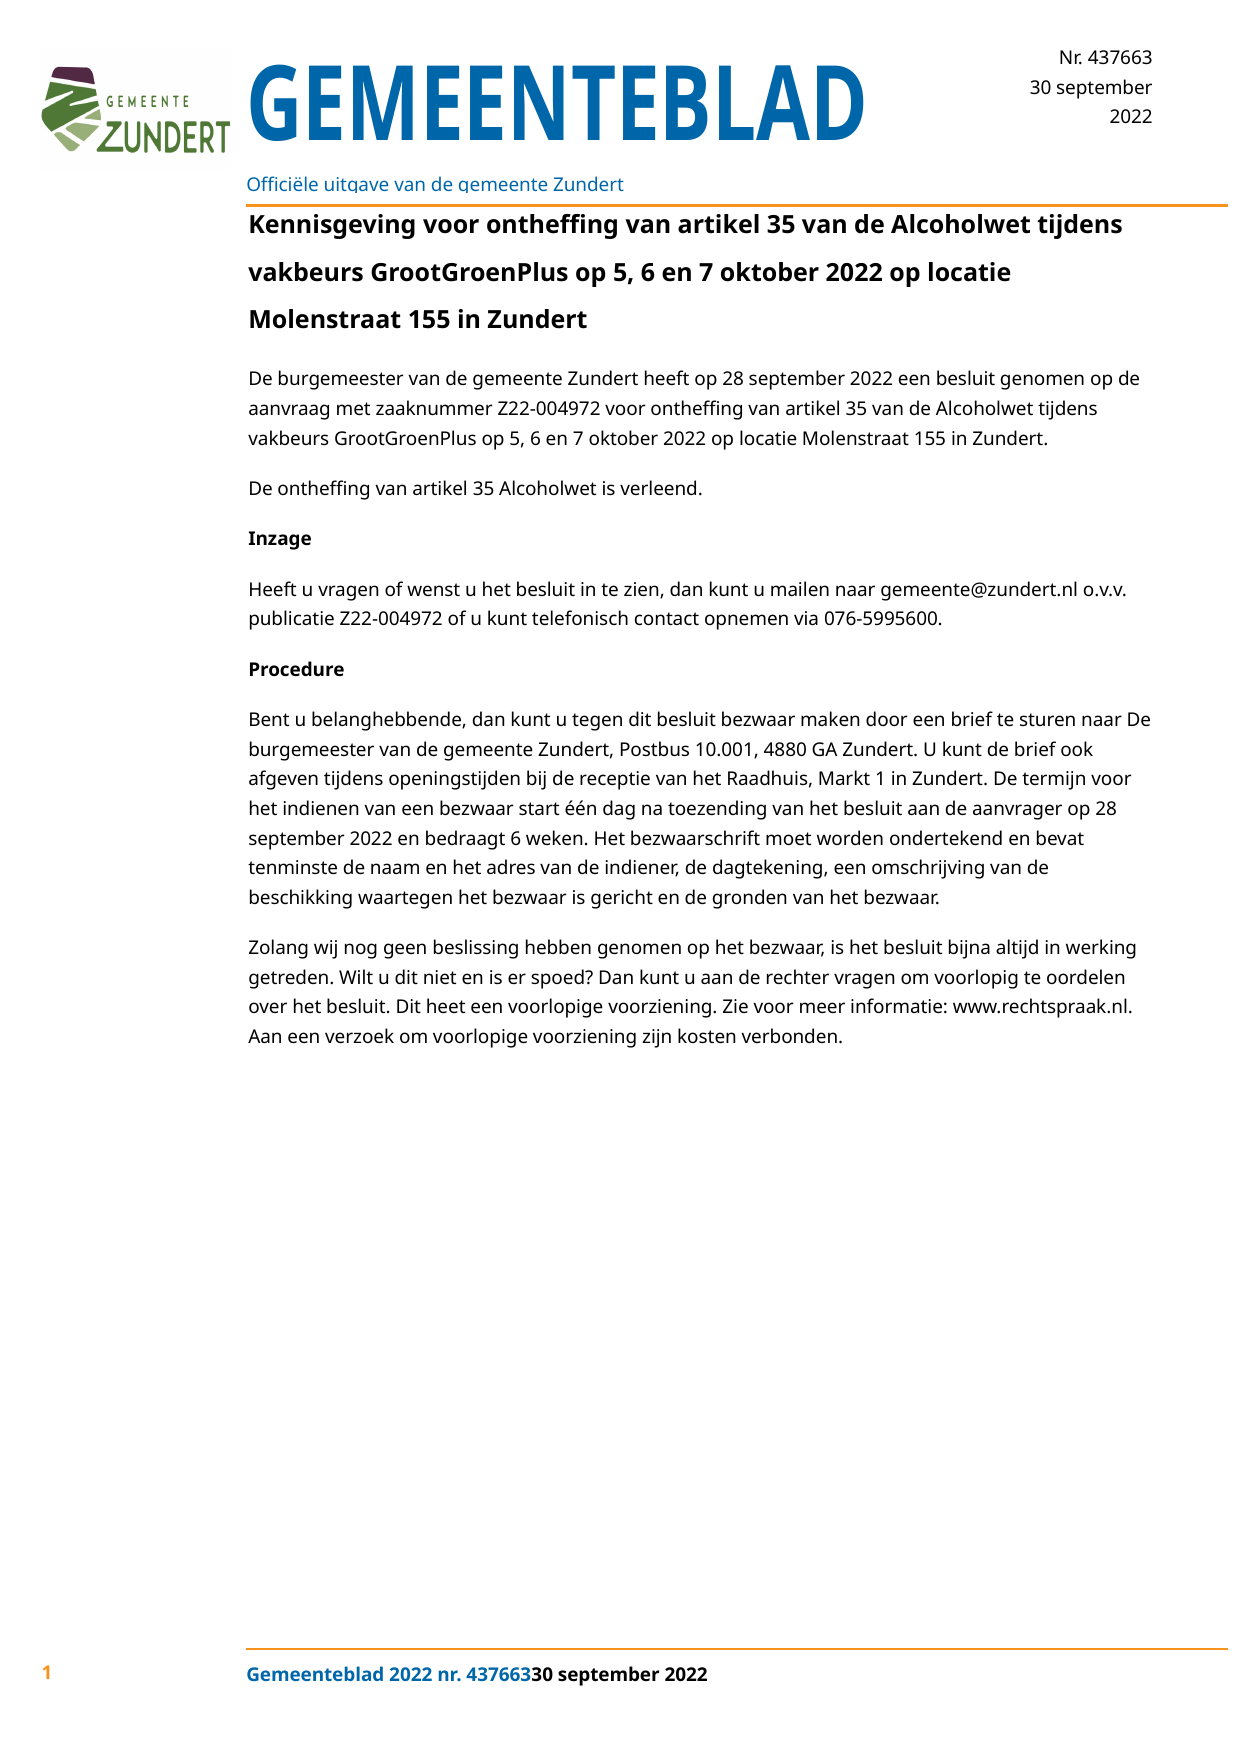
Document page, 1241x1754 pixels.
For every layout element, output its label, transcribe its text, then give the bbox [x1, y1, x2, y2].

text Procedure [248, 656, 1152, 682]
text De burgemeester van de gemeente Zundert heeft op 28 september 2022 een besluit genomen op de aanvraag met zaaknummer Z22-004972 voor ontheffing van artikel 35 van de Alcoholwet tijdens vakbeurs GrootGroenPlus op 5, 6 en 7 oktober 2022 op locatie Molenstraat 155 in Zundert. [248, 366, 1152, 450]
text Bent u belanghebbende, dan kunt u tegen dit besluit bezwaar maken door een brief te sturen naar De burgemeester van de gemeente Zundert, Postbus 10.001, 4880 GA Zundert. U kunt de brief ook afgeven tijdens openingstijden bij de receptie van het Raadhuis, Markt 1 in Zundert. De termijn voor het indienen van een bezwaar start één dag na toezending van het besluit aan de aanvrager op 28 september 2022 en bedraagt 6 weken. Het bezwaarschrift moet worden ondertekend en bevat tenminste de naam en het adres van de indiener, de dagtekening, een omschrijving van de beschikking waartegen het bezwaar is gericht en de gronden van het bezwaar. [248, 706, 1152, 909]
text Zolang wij nog geen beslissing hebben genomen op het bezwaar, is het besluit bijna altijd in werking getreden. Wilt u dit niet en is er spoed? Dan kunt u aan de rechter vragen om voorlopig te oordelen over het besluit. Dit heet een voorlopige voorziening. Zie voor meer informatie: www.rechtspraak.nl. Aan een verzoek om voorlopige voorziening zijn kosten verbonden. [248, 934, 1152, 1049]
text Heeft u vragen of wenst u het besluit in te zien, dan kunt u mailen naar gemeente@zundert.nl o.v.v. publicatie Z22-004972 of u kunt telefonisch contact opnemen via 076-5995600. [248, 576, 1152, 631]
text Kennisgeving voor ontheffing van artikel 35 van de Alcoholwet tijdens vakbeurs GrootGroenPlus op 5, 6 en 7 oktober 2022 op locatie Molenstraat 155 in Zundert [248, 207, 1152, 336]
text De ontheffing van artikel 35 Alcoholwet is verleend. [248, 475, 1152, 501]
text Inzage [248, 526, 1152, 551]
picture [41, 47, 231, 172]
